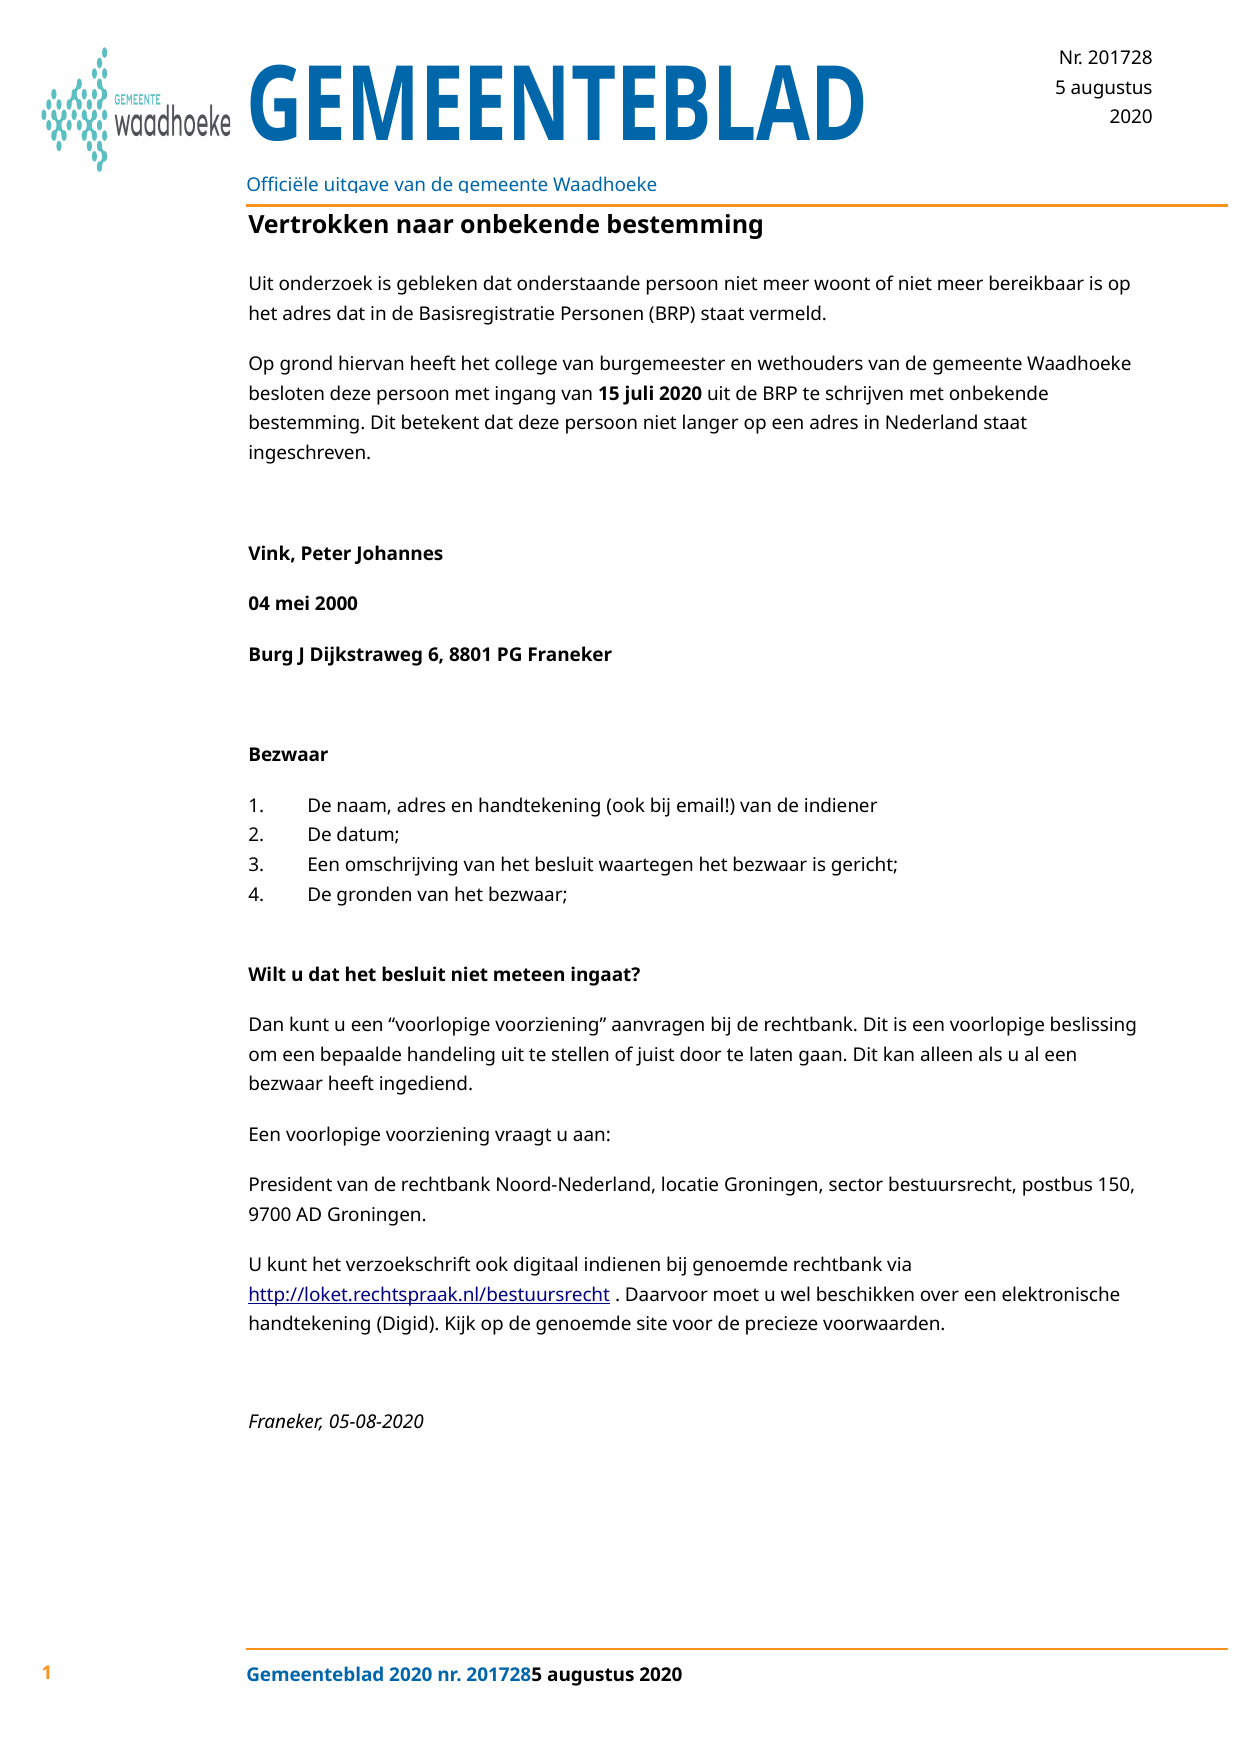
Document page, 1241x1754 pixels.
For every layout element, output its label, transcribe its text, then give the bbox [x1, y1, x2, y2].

text Burg J Dijkstraweg 6, 8801 PG Franeker [248, 641, 1152, 666]
text Op grond hiervan heeft het college van burgemeester en wethouders van de gemeente Waadhoeke besloten deze persoon met ingang van 15 juli 2020 uit de BRP te schrijven met onbekende bestemming. Dit betekent dat deze persoon niet langer op een adres in Nederland staat ingeschreven. [248, 350, 1152, 465]
list De gronden van het bezwaar; [248, 881, 1152, 906]
text Vink, Peter Johannes [248, 540, 1152, 566]
picture [41, 47, 231, 172]
text Wilt u dat het besluit niet meteen ingaat? [248, 961, 1152, 986]
list Een omschrijving van het besluit waartegen het bezwaar is gericht; [248, 851, 1152, 877]
text U kunt het verzoekschrift ook digitaal indienen bij genoemde rechtbank via http://loket.rechtspraak.nl/bestuursrecht . Daarvoor moet u wel beschikken over een elektronische handtekening (Digid). Kijk op de genoemde site voor de precieze voorwaarden. [248, 1251, 1152, 1336]
text Franeker, 05-08-2020 [248, 1408, 1152, 1434]
text Bezwaar [248, 742, 1152, 767]
text Een voorlopige voorziening vraagt u aan: [248, 1121, 1152, 1146]
text Uit onderzoek is gebleken dat onderstaande persoon niet meer woont of niet meer bereikbaar is op het adres dat in de Basisregistratie Personen (BRP) staat vermeld. [248, 270, 1152, 326]
list De datum; [248, 822, 1152, 847]
text 04 mei 2000 [248, 590, 1152, 616]
list De naam, adres en handtekening (ook bij email!) van de indiener [248, 792, 1152, 818]
text President van de rechtbank Noord-Nederland, locatie Groningen, sector bestuursrecht, postbus 150, 9700 AD Groningen. [248, 1171, 1152, 1226]
text Dan kunt u een “voorlopige voorziening” aanvragen bij de rechtbank. Dit is een voorlopige beslissing om een bepaalde handeling uit te stellen of juist door te laten gaan. Dit kan alleen als u al een bezwaar heeft ingediend. [248, 1011, 1152, 1096]
text Vertrokken naar onbekende bestemming [248, 207, 1152, 241]
